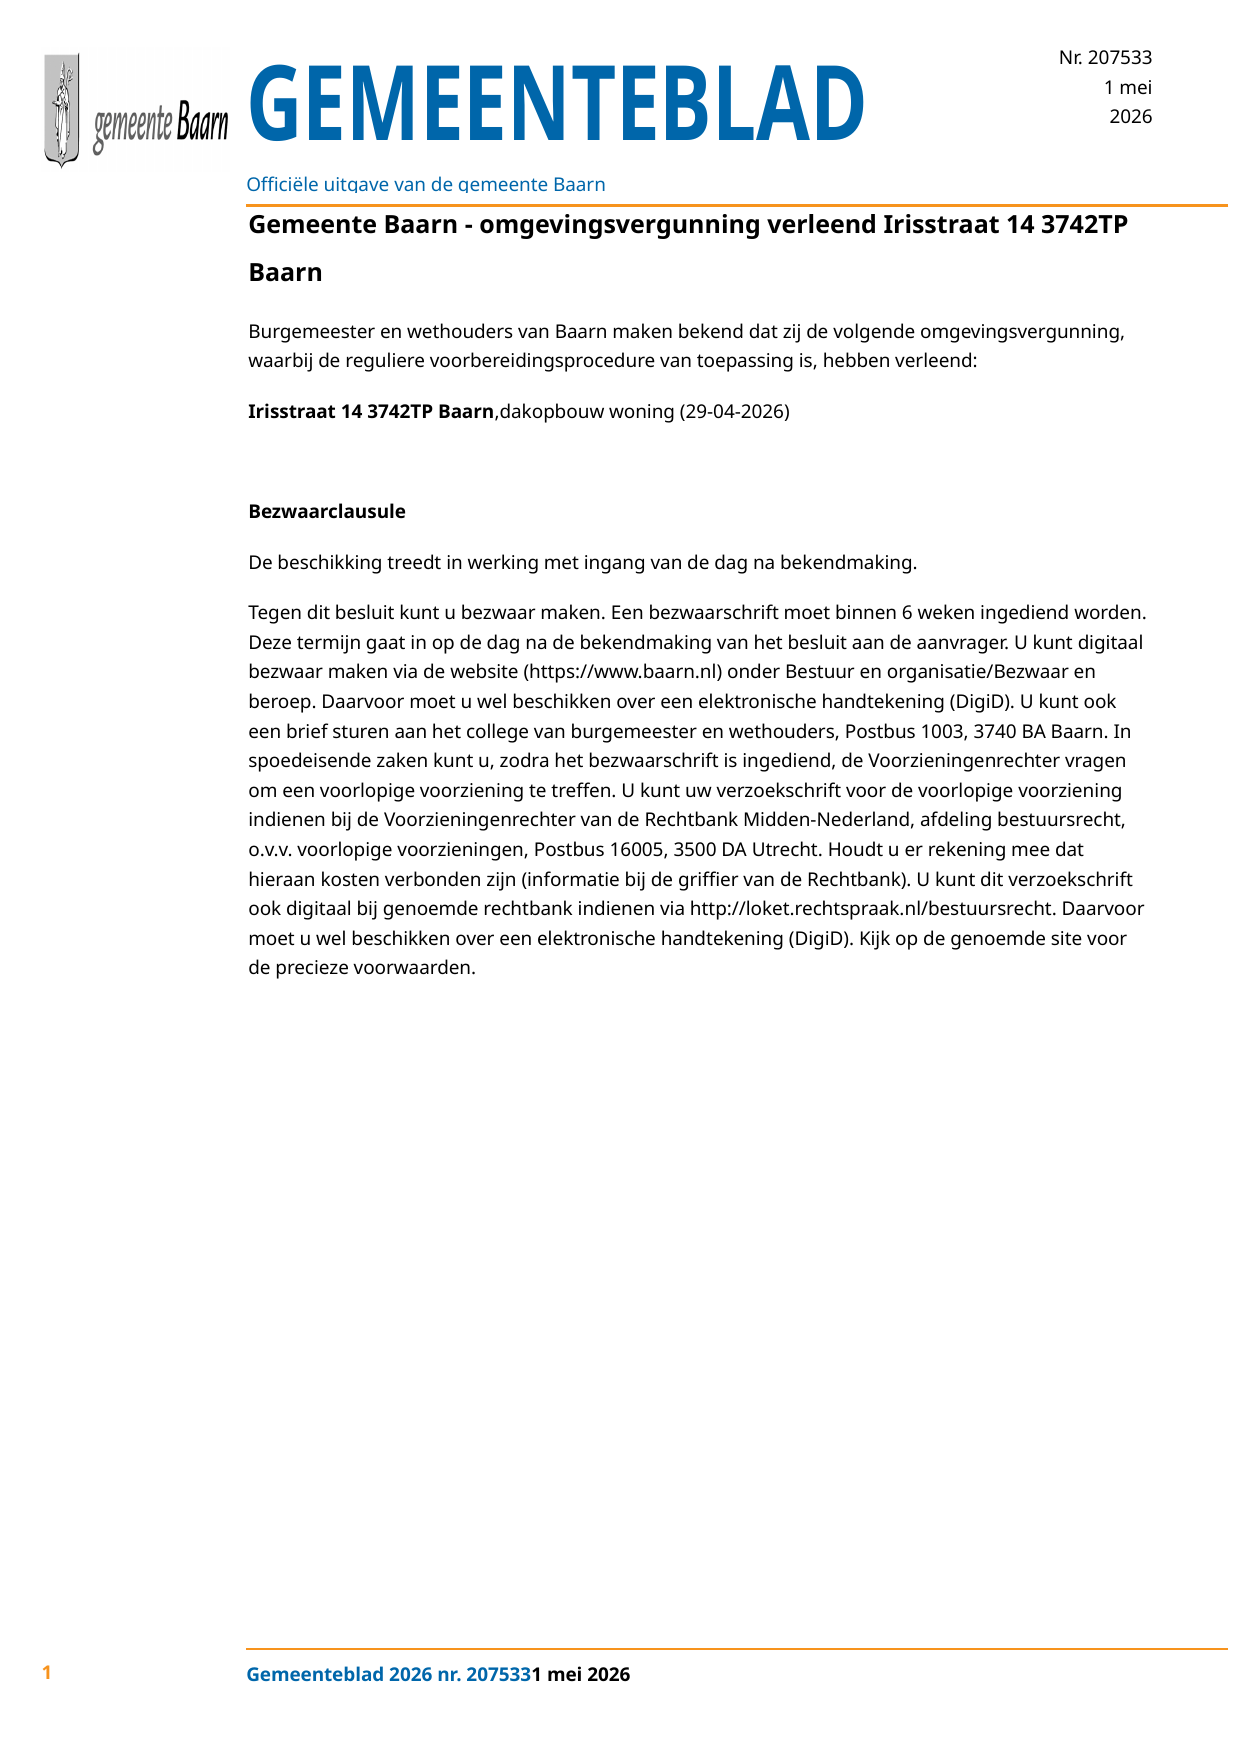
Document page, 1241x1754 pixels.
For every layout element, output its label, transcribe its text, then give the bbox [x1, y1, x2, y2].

text De beschikking treedt in werking met ingang van de dag na bekendmaking. [248, 549, 1152, 575]
text Bezwaarclausule [248, 499, 1152, 524]
text Gemeente Baarn - omgevingsvergunning verleend Irisstraat 14 3742TP Baarn [248, 207, 1152, 288]
text Burgemeester en wethouders van Baarn maken bekend dat zij de volgende omgevingsvergunning, waarbij de reguliere voorbereidingsprocedure van toepassing is, hebben verleend: [248, 318, 1152, 373]
picture [41, 47, 231, 172]
text Irisstraat 14 3742TP Baarn,dakopbouw woning (29-04-2026) [248, 398, 1152, 424]
text Tegen dit besluit kunt u bezwaar maken. Een bezwaarschrift moet binnen 6 weken ingediend worden. Deze termijn gaat in op de dag na de bekendmaking van het besluit aan de aanvrager. U kunt digitaal bezwaar maken via de website (https://www.baarn.nl) onder Bestuur en organisatie/Bezwaar en beroep. Daarvoor moet u wel beschikken over een elektronische handtekening (DigiD). U kunt ook een brief sturen aan het college van burgemeester en wethouders, Postbus 1003, 3740 BA Baarn. In spoedeisende zaken kunt u, zodra het bezwaarschrift is ingediend, de Voorzieningenrechter vragen om een voorlopige voorziening te treffen. U kunt uw verzoekschrift voor de voorlopige voorziening indienen bij de Voorzieningenrechter van de Rechtbank Midden-Nederland, afdeling bestuursrecht, o.v.v. voorlopige voorzieningen, Postbus 16005, 3500 DA Utrecht. Houdt u er rekening mee dat hieraan kosten verbonden zijn (informatie bij de griffier van de Rechtbank). U kunt dit verzoekschrift ook digitaal bij genoemde rechtbank indienen via http://loket.rechtspraak.nl/bestuursrecht. Daarvoor moet u wel beschikken over een elektronische handtekening (DigiD). Kijk op de genoemde site voor de precieze voorwaarden. [248, 599, 1152, 980]
